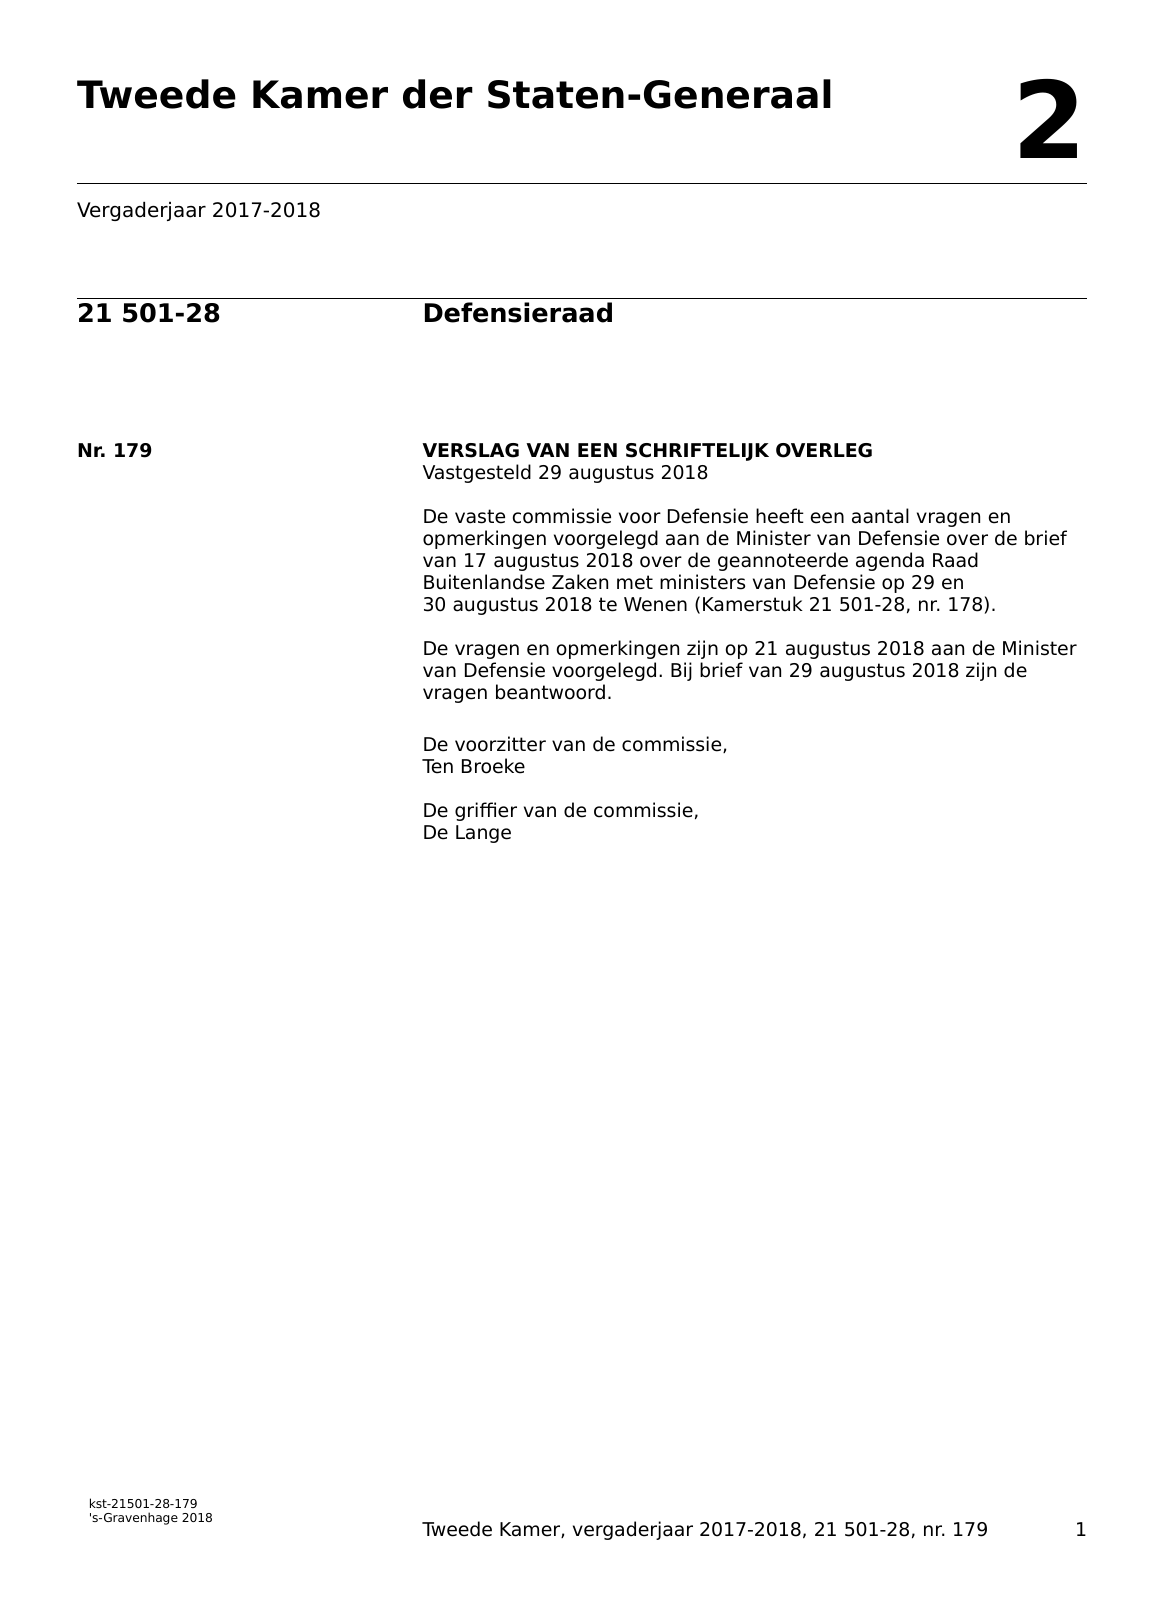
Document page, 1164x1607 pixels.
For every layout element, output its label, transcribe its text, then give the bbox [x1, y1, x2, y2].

table_cell Vergaderjaar 2017-2018 [77, 184, 1087, 298]
subtitle Nr. 179 VERSLAG VAN EEN SCHRIFTELIJK OVERLEG [77, 440, 1087, 462]
text De vaste commissie voor Defensie heeft een aantal vragen en opmerkingen voorgelegd aan de Minister van Defensie over de brief van 17 augustus 2018 over de geannoteerde agenda Raad Buitenlandse Zaken met ministers van Defensie op 29 en 30 augustus 2018 te Wenen (Kamerstuk 21 501-28, nr. 178). [422, 506, 1087, 616]
text Vastgesteld 29 augustus 2018 [422, 462, 1087, 484]
text kst-21501-28-179 [88, 1497, 323, 1511]
table_header 2 [886, 59, 1087, 183]
text 's-Gravenhage 2018 [88, 1511, 323, 1525]
text De griffier van de commissie, De Lange [422, 800, 1087, 844]
text De vragen en opmerkingen zijn op 21 augustus 2018 aan de Minister van Defensie voorgelegd. Bij brief van 29 augustus 2018 zijn de vragen beantwoord. [422, 638, 1087, 704]
table_header Tweede Kamer der Staten-Generaal [77, 59, 886, 183]
text De voorzitter van de commissie, Ten Broeke [422, 734, 1087, 778]
subtitle 21 501-28 Defensieraad [77, 299, 1087, 329]
